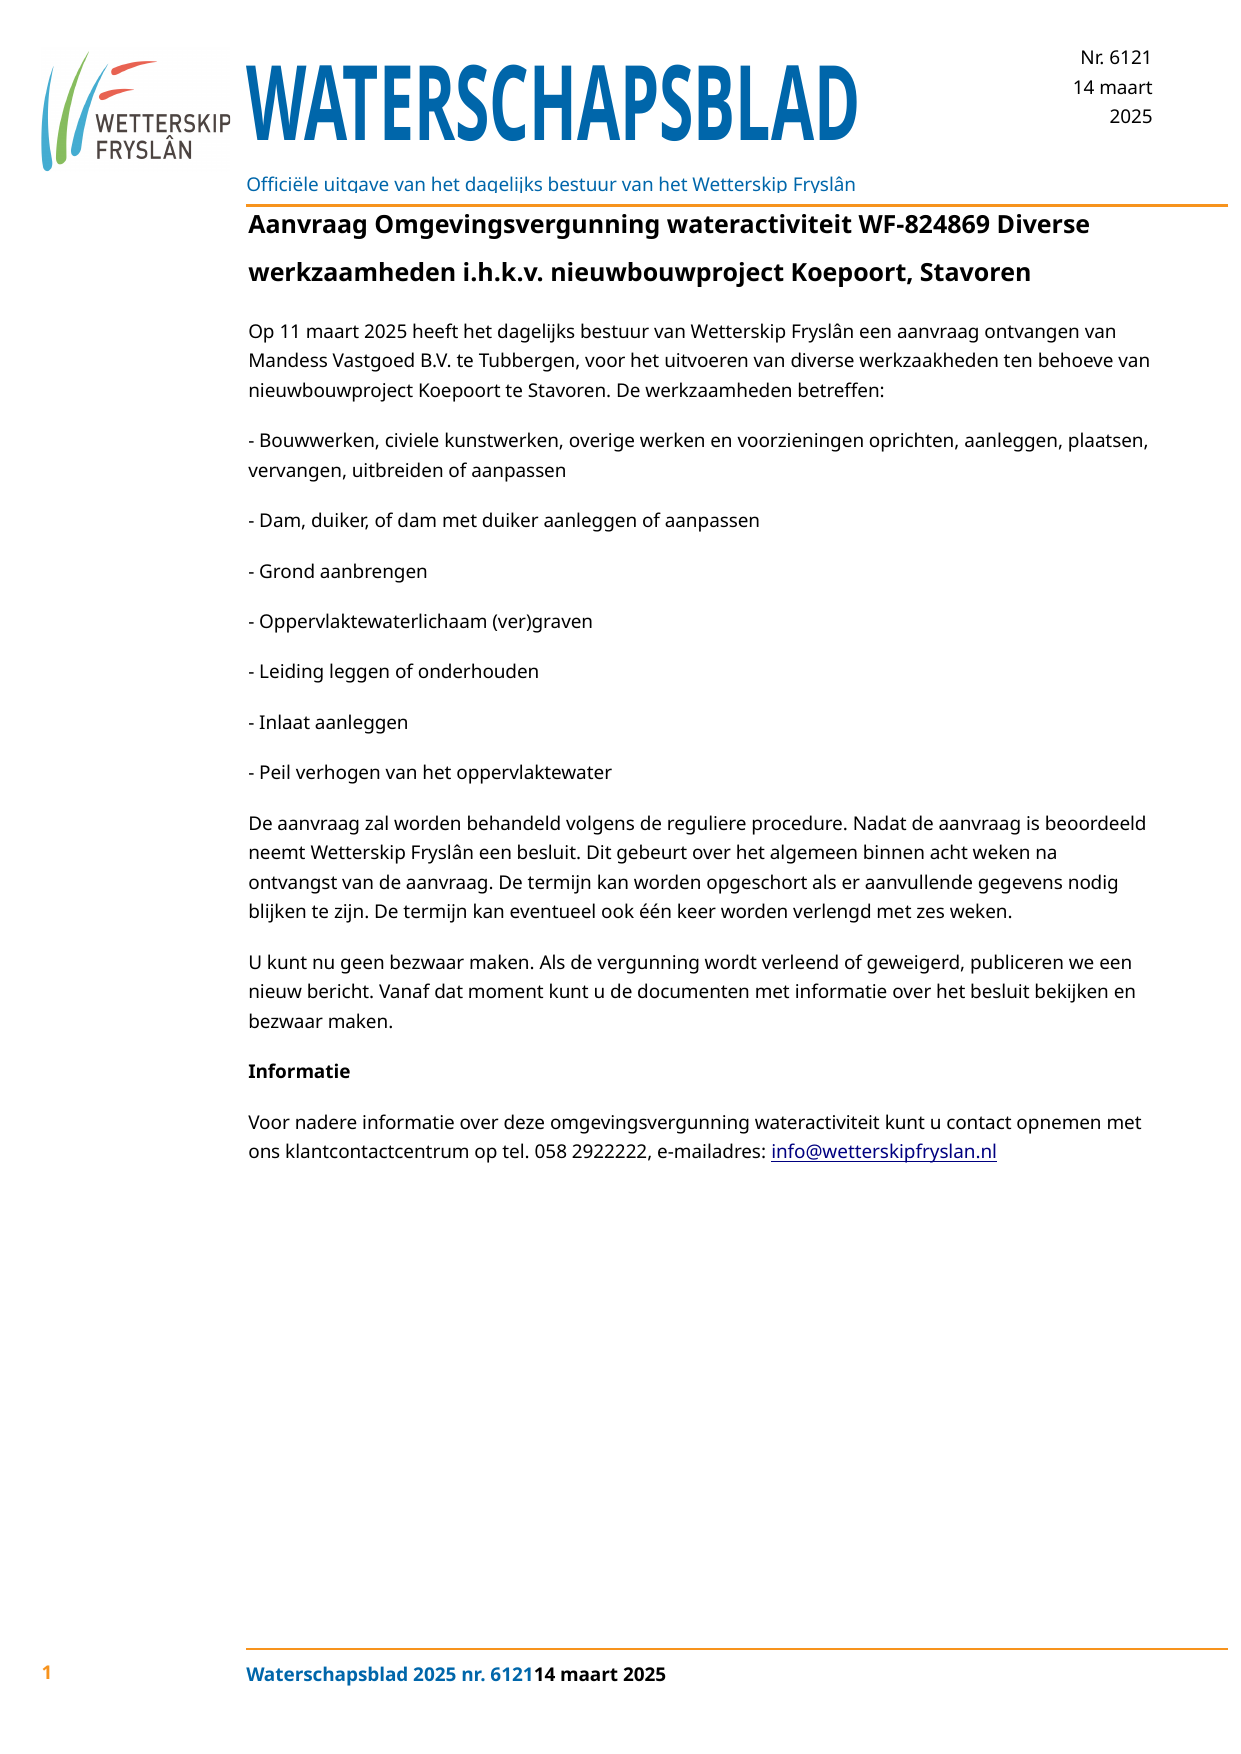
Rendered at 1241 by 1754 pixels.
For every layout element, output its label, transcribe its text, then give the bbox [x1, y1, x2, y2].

picture [41, 47, 231, 172]
text - Dam, duiker, of dam met duiker aanleggen of aanpassen [248, 507, 1152, 533]
text - Inlaat aanleggen [248, 709, 1152, 735]
text - Bouwwerken, civiele kunstwerken, overige werken en voorzieningen oprichten, aanleggen, plaatsen, vervangen, uitbreiden of aanpassen [248, 427, 1152, 483]
text Voor nadere informatie over deze omgevingsvergunning wateractiviteit kunt u contact opnemen met ons klantcontactcentrum op tel. 058 2922222, e-mailadres: info@wetterskipfryslan.nl [248, 1109, 1152, 1164]
text U kunt nu geen bezwaar maken. Als de vergunning wordt verleend of geweigerd, publiceren we een nieuw bericht. Vanaf dat moment kunt u de documenten met informatie over het besluit bekijken en bezwaar maken. [248, 949, 1152, 1034]
text - Peil verhogen van het oppervlaktewater [248, 759, 1152, 785]
text Informatie [248, 1059, 1152, 1084]
text Op 11 maart 2025 heeft het dagelijks bestuur van Wetterskip Fryslân een aanvraag ontvangen van Mandess Vastgoed B.V. te Tubbergen, voor het uitvoeren van diverse werkzaakheden ten behoeve van nieuwbouwproject Koepoort te Stavoren. De werkzaamheden betreffen: [248, 318, 1152, 403]
text - Leiding leggen of onderhouden [248, 659, 1152, 684]
text - Oppervlaktewaterlichaam (ver)graven [248, 608, 1152, 634]
text Aanvraag Omgevingsvergunning wateractiviteit WF-824869 Diverse werkzaamheden i.h.k.v. nieuwbouwproject Koepoort, Stavoren [248, 207, 1152, 288]
text - Grond aanbrengen [248, 558, 1152, 584]
text De aanvraag zal worden behandeld volgens de reguliere procedure. Nadat de aanvraag is beoordeeld neemt Wetterskip Fryslân een besluit. Dit gebeurt over het algemeen binnen acht weken na ontvangst van de aanvraag. De termijn kan worden opgeschort als er aanvullende gegevens nodig blijken te zijn. De termijn kan eventueel ook één keer worden verlengd met zes weken. [248, 810, 1152, 924]
